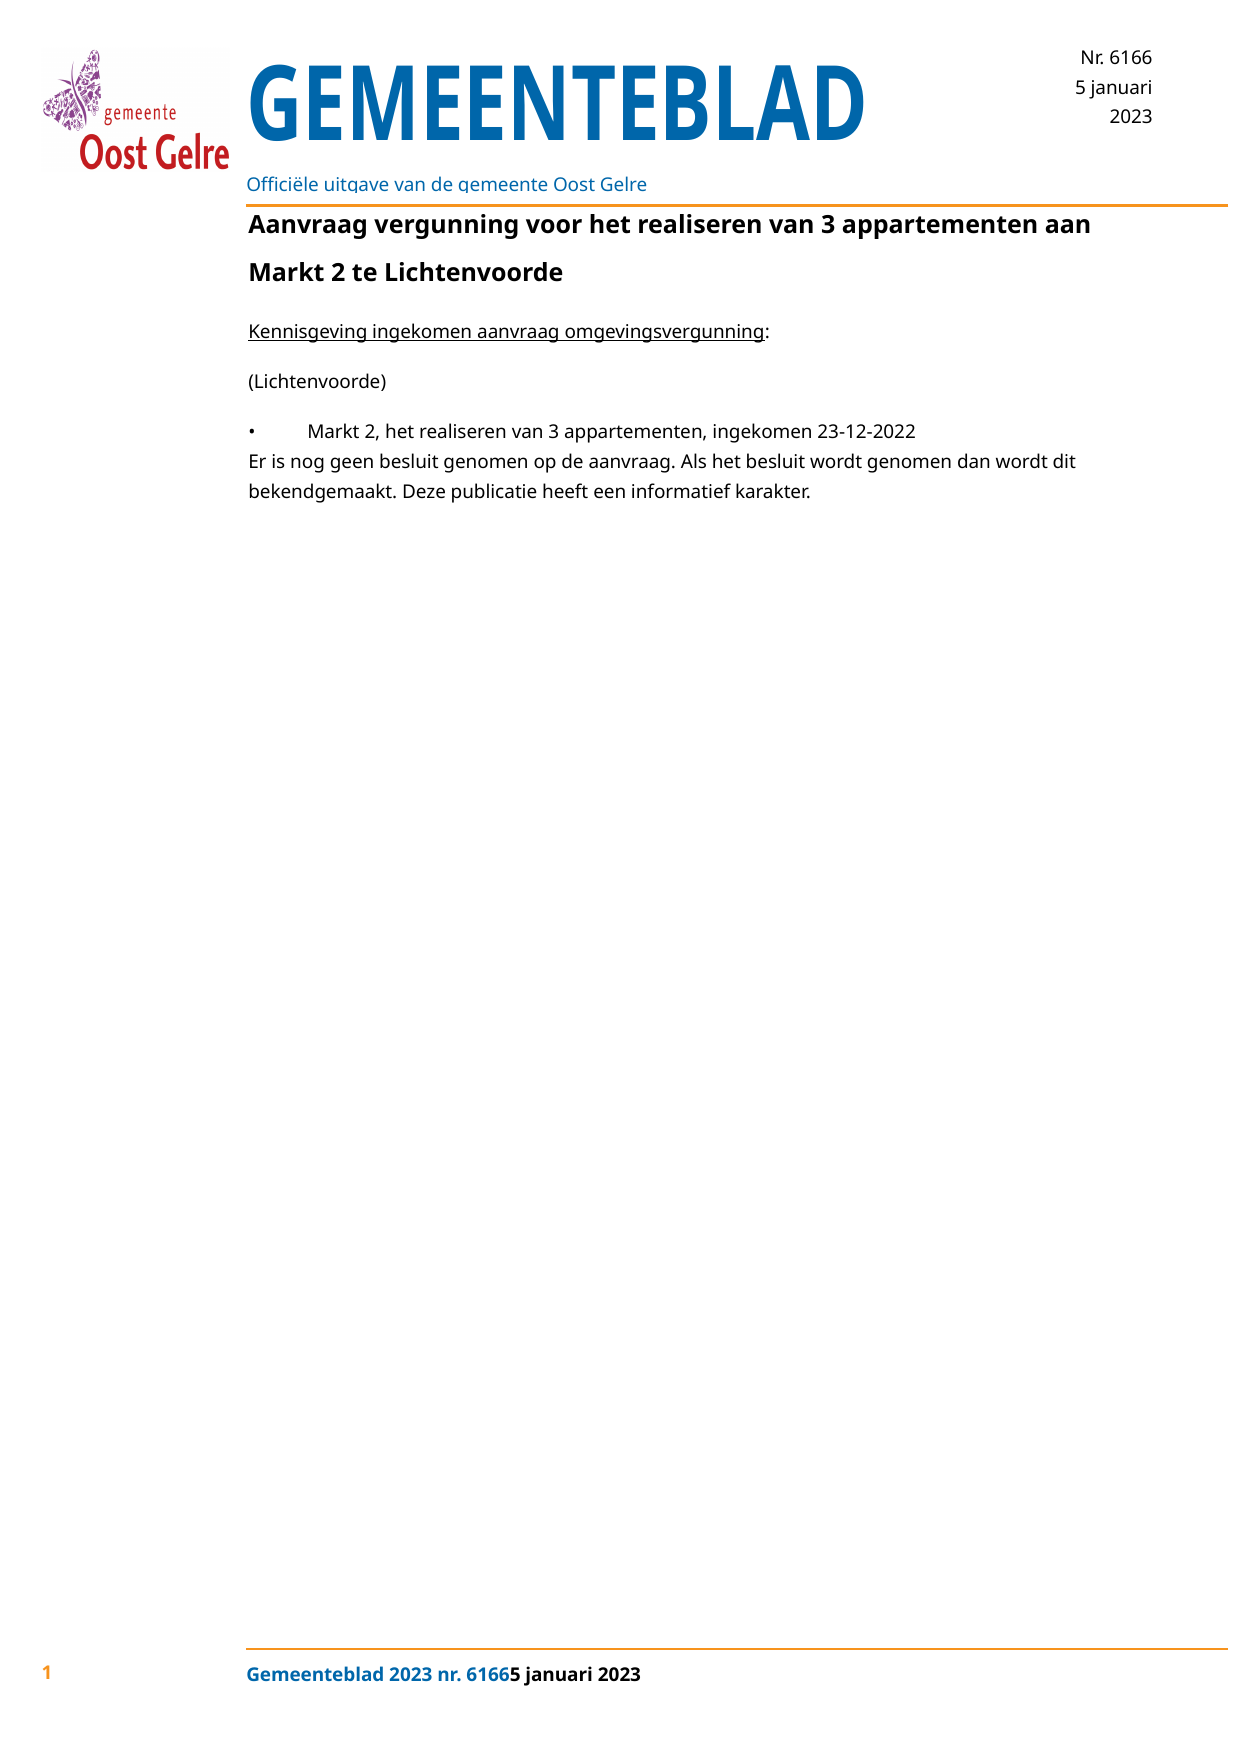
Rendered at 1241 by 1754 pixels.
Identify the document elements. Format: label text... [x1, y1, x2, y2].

text Kennisgeving ingekomen aanvraag omgevingsvergunning: [248, 318, 1152, 344]
text Aanvraag vergunning voor het realiseren van 3 appartementen aan Markt 2 te Lichtenvoorde [248, 207, 1152, 288]
list Markt 2, het realiseren van 3 appartementen, ingekomen 23-12-2022 [248, 419, 1152, 444]
text (Lichtenvoorde) [248, 368, 1152, 394]
text Er is nog geen besluit genomen op de aanvraag. Als het besluit wordt genomen dan wordt dit bekendgemaakt. Deze publicatie heeft een informatief karakter. [248, 448, 1152, 504]
picture [41, 47, 231, 172]
